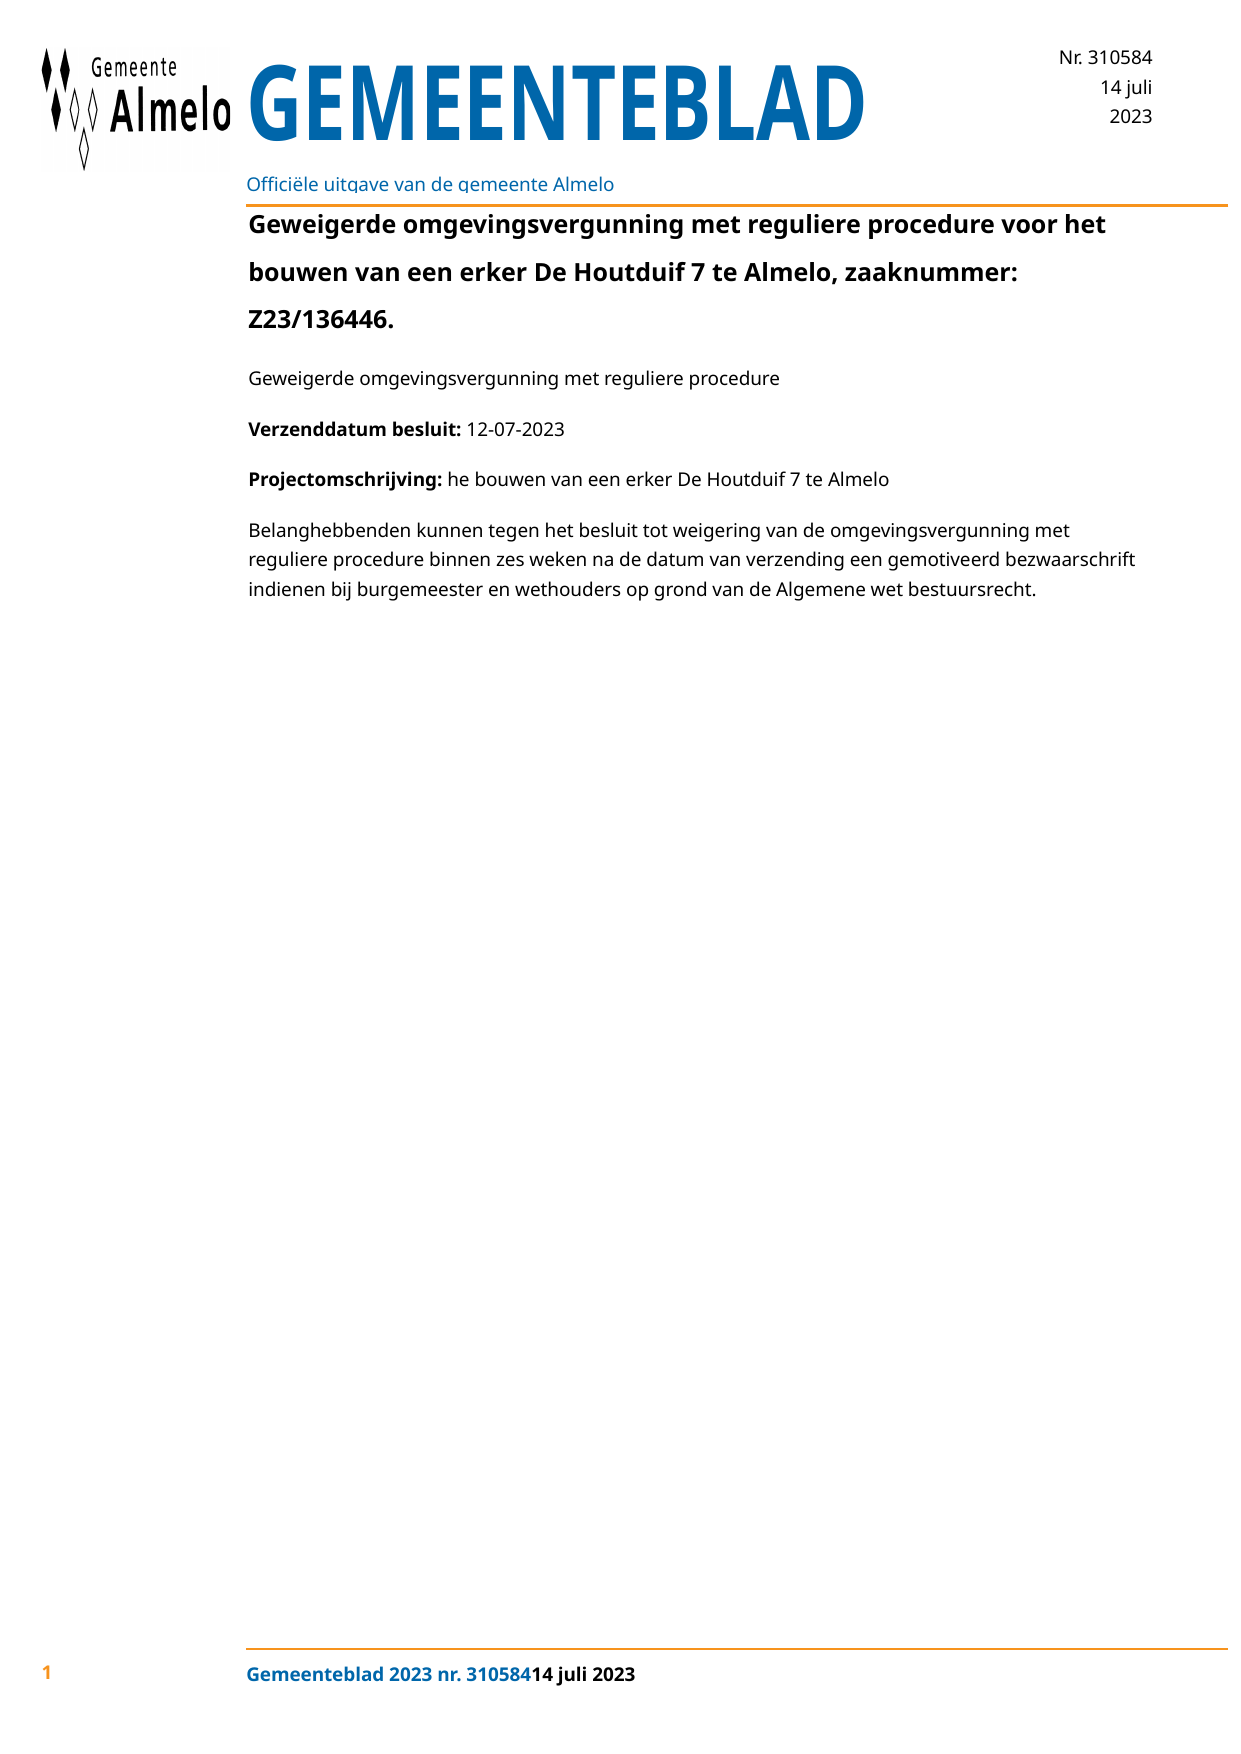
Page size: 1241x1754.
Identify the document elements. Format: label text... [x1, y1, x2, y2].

text Belanghebbenden kunnen tegen het besluit tot weigering van de omgevingsvergunning met reguliere procedure binnen zes weken na de datum van verzending een gemotiveerd bezwaarschrift indienen bij burgemeester en wethouders op grond van de Algemene wet bestuursrecht. [248, 517, 1152, 602]
text Projectomschrijving: he bouwen van een erker De Houtduif 7 te Almelo [248, 466, 1152, 492]
text Verzenddatum besluit: 12-07-2023 [248, 416, 1152, 442]
text Geweigerde omgevingsvergunning met reguliere procedure voor het bouwen van een erker De Houtduif 7 te Almelo, zaaknummer: Z23/136446. [248, 207, 1152, 336]
picture [41, 47, 231, 172]
text Geweigerde omgevingsvergunning met reguliere procedure [248, 366, 1152, 391]
